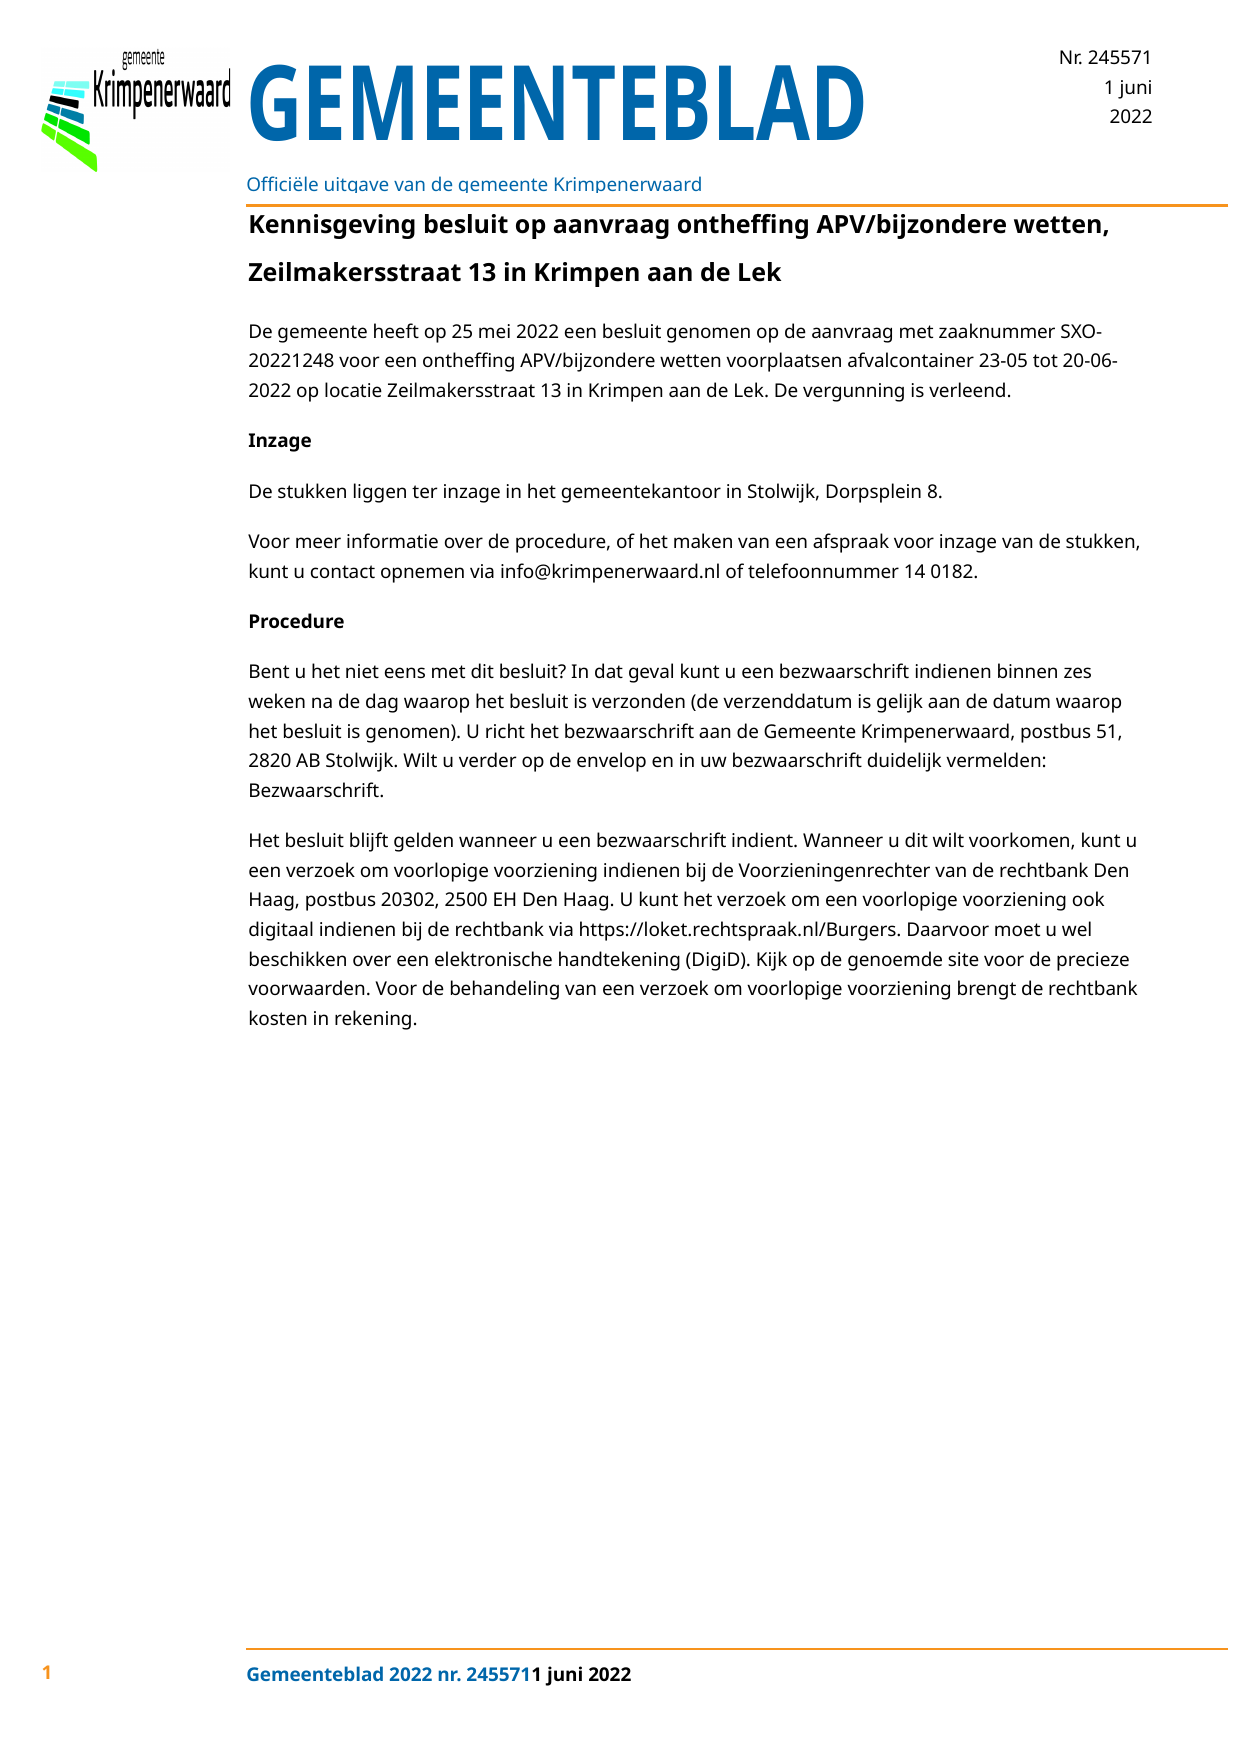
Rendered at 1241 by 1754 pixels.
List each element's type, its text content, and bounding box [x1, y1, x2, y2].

text Bent u het niet eens met dit besluit? In dat geval kunt u een bezwaarschrift indienen binnen zes weken na de dag waarop het besluit is verzonden (de verzenddatum is gelijk aan de datum waarop het besluit is genomen). U richt het bezwaarschrift aan de Gemeente Krimpenerwaard, postbus 51, 2820 AB Stolwijk. Wilt u verder op de envelop en in uw bezwaarschrift duidelijk vermelden: Bezwaarschrift. [248, 659, 1152, 803]
text Het besluit blijft gelden wanneer u een bezwaarschrift indient. Wanneer u dit wilt voorkomen, kunt u een verzoek om voorlopige voorziening indienen bij de Voorzieningenrechter van de rechtbank Den Haag, postbus 20302, 2500 EH Den Haag. U kunt het verzoek om een voorlopige voorziening ook digitaal indienen bij de rechtbank via https://loket.rechtspraak.nl/Burgers. Daarvoor moet u wel beschikken over een elektronische handtekening (DigiD). Kijk op de genoemde site voor de precieze voorwaarden. Voor de behandeling van een verzoek om voorlopige voorziening brengt de rechtbank kosten in rekening. [248, 827, 1152, 1031]
text Procedure [248, 608, 1152, 634]
text Inzage [248, 427, 1152, 453]
picture [41, 47, 231, 172]
text De stukken liggen ter inzage in het gemeentekantoor in Stolwijk, Dorpsplein 8. [248, 478, 1152, 504]
text Kennisgeving besluit op aanvraag ontheffing APV/bijzondere wetten, Zeilmakersstraat 13 in Krimpen aan de Lek [248, 207, 1152, 288]
text Voor meer informatie over de procedure, of het maken van een afspraak voor inzage van de stukken, kunt u contact opnemen via info@krimpenerwaard.nl of telefoonnummer 14 0182. [248, 528, 1152, 584]
text De gemeente heeft op 25 mei 2022 een besluit genomen op de aanvraag met zaaknummer SXO-20221248 voor een ontheffing APV/bijzondere wetten voorplaatsen afvalcontainer 23-05 tot 20-06-2022 op locatie Zeilmakersstraat 13 in Krimpen aan de Lek. De vergunning is verleend. [248, 318, 1152, 403]
